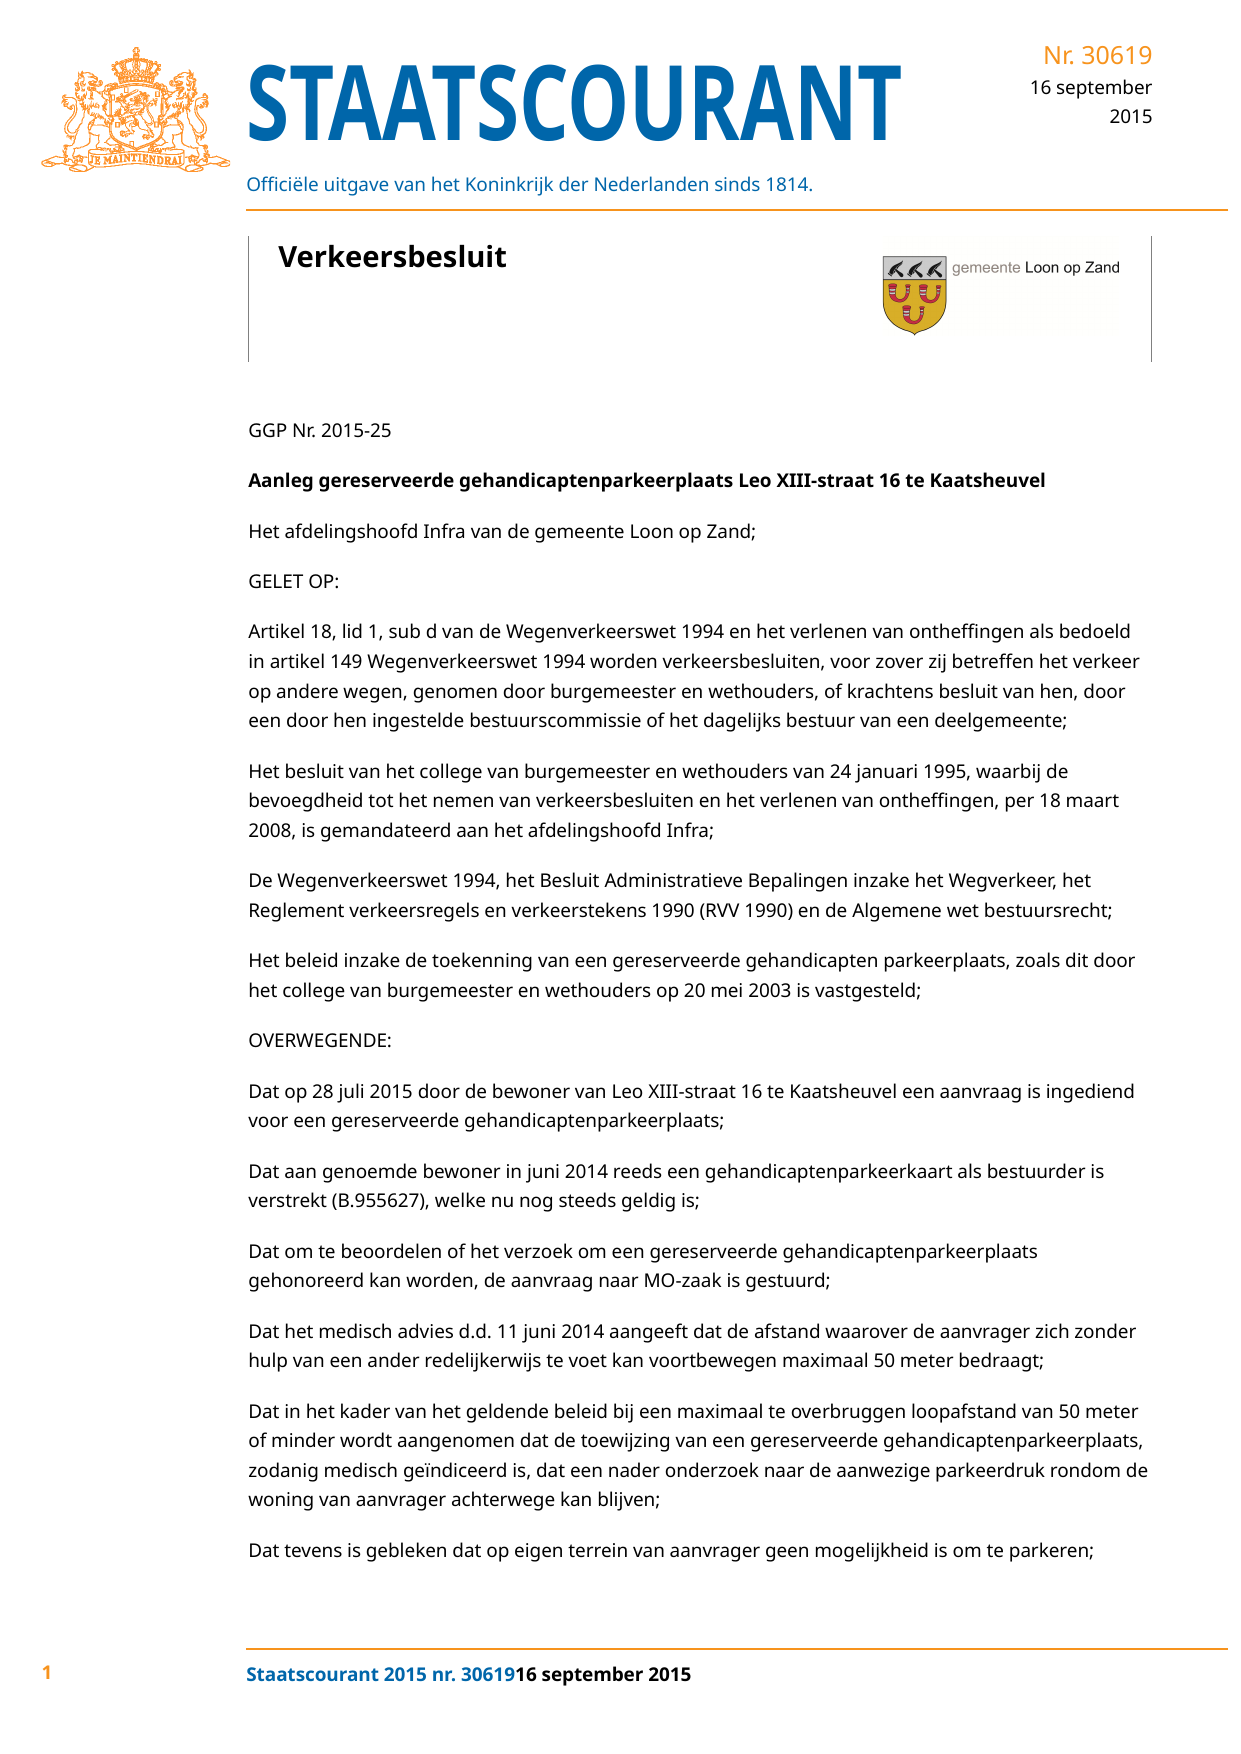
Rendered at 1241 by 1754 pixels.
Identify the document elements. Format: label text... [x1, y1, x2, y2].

text Dat in het kader van het geldende beleid bij een maximaal te overbruggen loopafstand van 50 meter of minder wordt aangenomen dat de toewijzing van een gereserveerde gehandicaptenparkeerplaats, zodanig medisch geïndiceerd is, dat een nader onderzoek naar de aanwezige parkeerdruk rondom de woning van aanvrager achterwege kan blijven; [248, 1398, 1152, 1512]
picture [882, 236, 1119, 336]
text OVERWEGENDE: [248, 1027, 1152, 1053]
text Het beleid inzake de toekenning van een gereserveerde gehandicapten parkeerplaats, zoals dit door het college van burgemeester en wethouders op 20 mei 2003 is vastgesteld; [248, 947, 1152, 1003]
text Het besluit van het college van burgemeester en wethouders van 24 januari 1995, waarbij de bevoegdheid tot het nemen van verkeersbesluiten en het verlenen van ontheffingen, per 18 maart 2008, is gemandateerd aan het afdelingshoofd Infra; [248, 758, 1152, 843]
table_header [850, 236, 1151, 362]
picture [41, 47, 231, 172]
table_header Verkeersbesluit [249, 236, 850, 362]
text Dat op 28 juli 2015 door de bewoner van Leo XIII-straat 16 te Kaatsheuvel een aanvraag is ingediend voor een gereserveerde gehandicaptenparkeerplaats; [248, 1078, 1152, 1133]
text Dat het medisch advies d.d. 11 juni 2014 aangeeft dat de afstand waarover de aanvrager zich zonder hulp van een ander redelijkerwijs te voet kan voortbewegen maximaal 50 meter bedraagt; [248, 1318, 1152, 1373]
text Dat aan genoemde bewoner in juni 2014 reeds een gehandicaptenparkeerkaart als bestuurder is verstrekt (B.955627), welke nu nog steeds geldig is; [248, 1158, 1152, 1213]
text Aanleg gereserveerde gehandicaptenparkeerplaats Leo XIII-straat 16 te Kaatsheuvel [248, 467, 1152, 493]
text GGP Nr. 2015-25 [248, 417, 1152, 443]
text Dat om te beoordelen of het verzoek om een gereserveerde gehandicaptenparkeerplaats gehonoreerd kan worden, de aanvraag naar MO-zaak is gestuurd; [248, 1238, 1152, 1293]
text Het afdelingshoofd Infra van de gemeente Loon op Zand; [248, 518, 1152, 543]
text Artikel 18, lid 1, sub d van de Wegenverkeerswet 1994 en het verlenen van ontheffingen als bedoeld in artikel 149 Wegenverkeerswet 1994 worden verkeersbesluiten, voor zover zij betreffen het verkeer op andere wegen, genomen door burgemeester en wethouders, of krachtens besluit van hen, door een door hen ingestelde bestuurscommissie of het dagelijks bestuur van een deelgemeente; [248, 619, 1152, 733]
text Dat tevens is gebleken dat op eigen terrein van aanvrager geen mogelijkheid is om te parkeren; [248, 1537, 1152, 1563]
text GELET OP: [248, 568, 1152, 594]
text De Wegenverkeerswet 1994, het Besluit Administratieve Bepalingen inzake het Wegverkeer, het Reglement verkeersregels en verkeerstekens 1990 (RVV 1990) en de Algemene wet bestuursrecht; [248, 867, 1152, 923]
